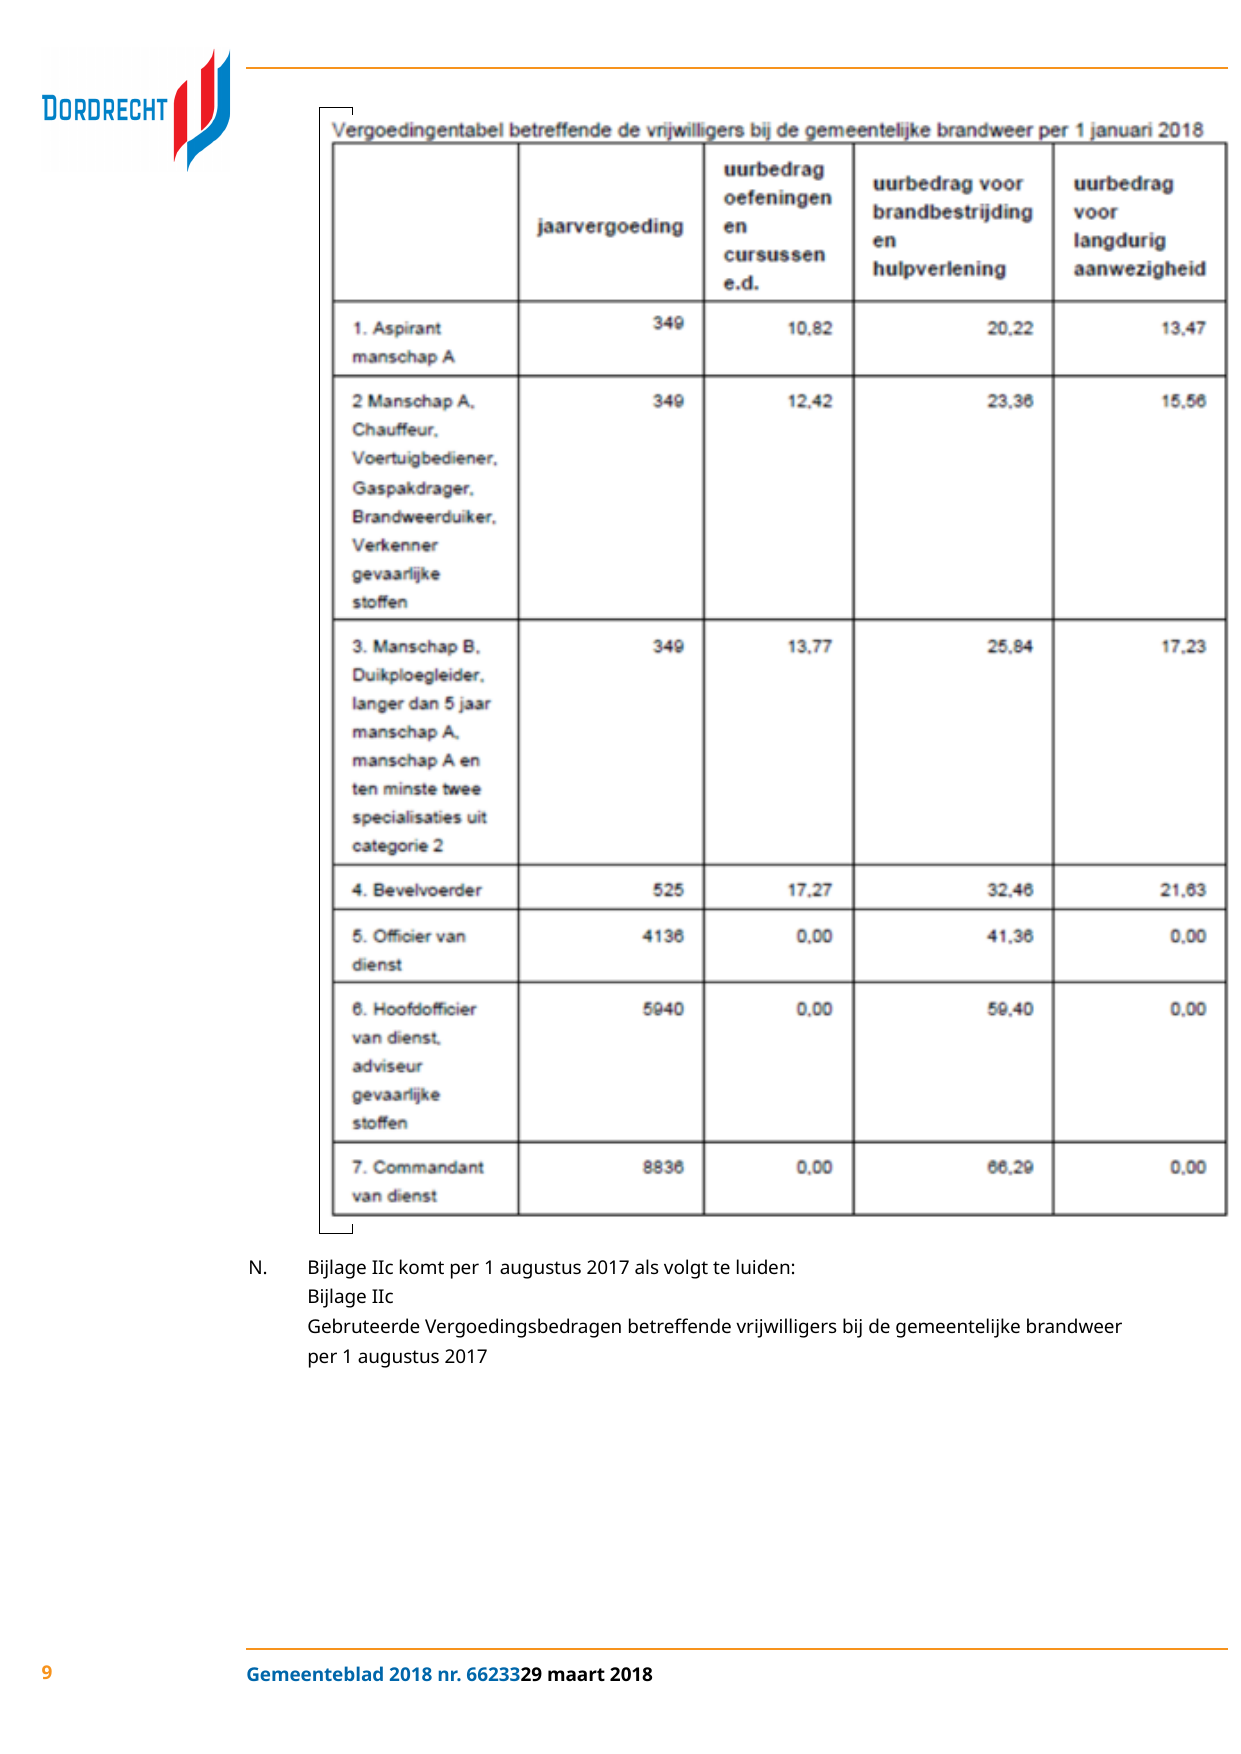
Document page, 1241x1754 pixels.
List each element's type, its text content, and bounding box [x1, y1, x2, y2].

picture [41, 47, 231, 172]
list Bijlage IIc komt per 1 augustus 2017 als volgt te luiden: [248, 1254, 1152, 1280]
list Bijlage IIc [248, 1284, 1152, 1309]
picture [327, 115, 1232, 1224]
list Gebruteerde Vergoedingsbedragen betreffende vrijwilligers bij de gemeentelijke brandweer per 1 augustus 2017 [248, 1313, 1152, 1368]
